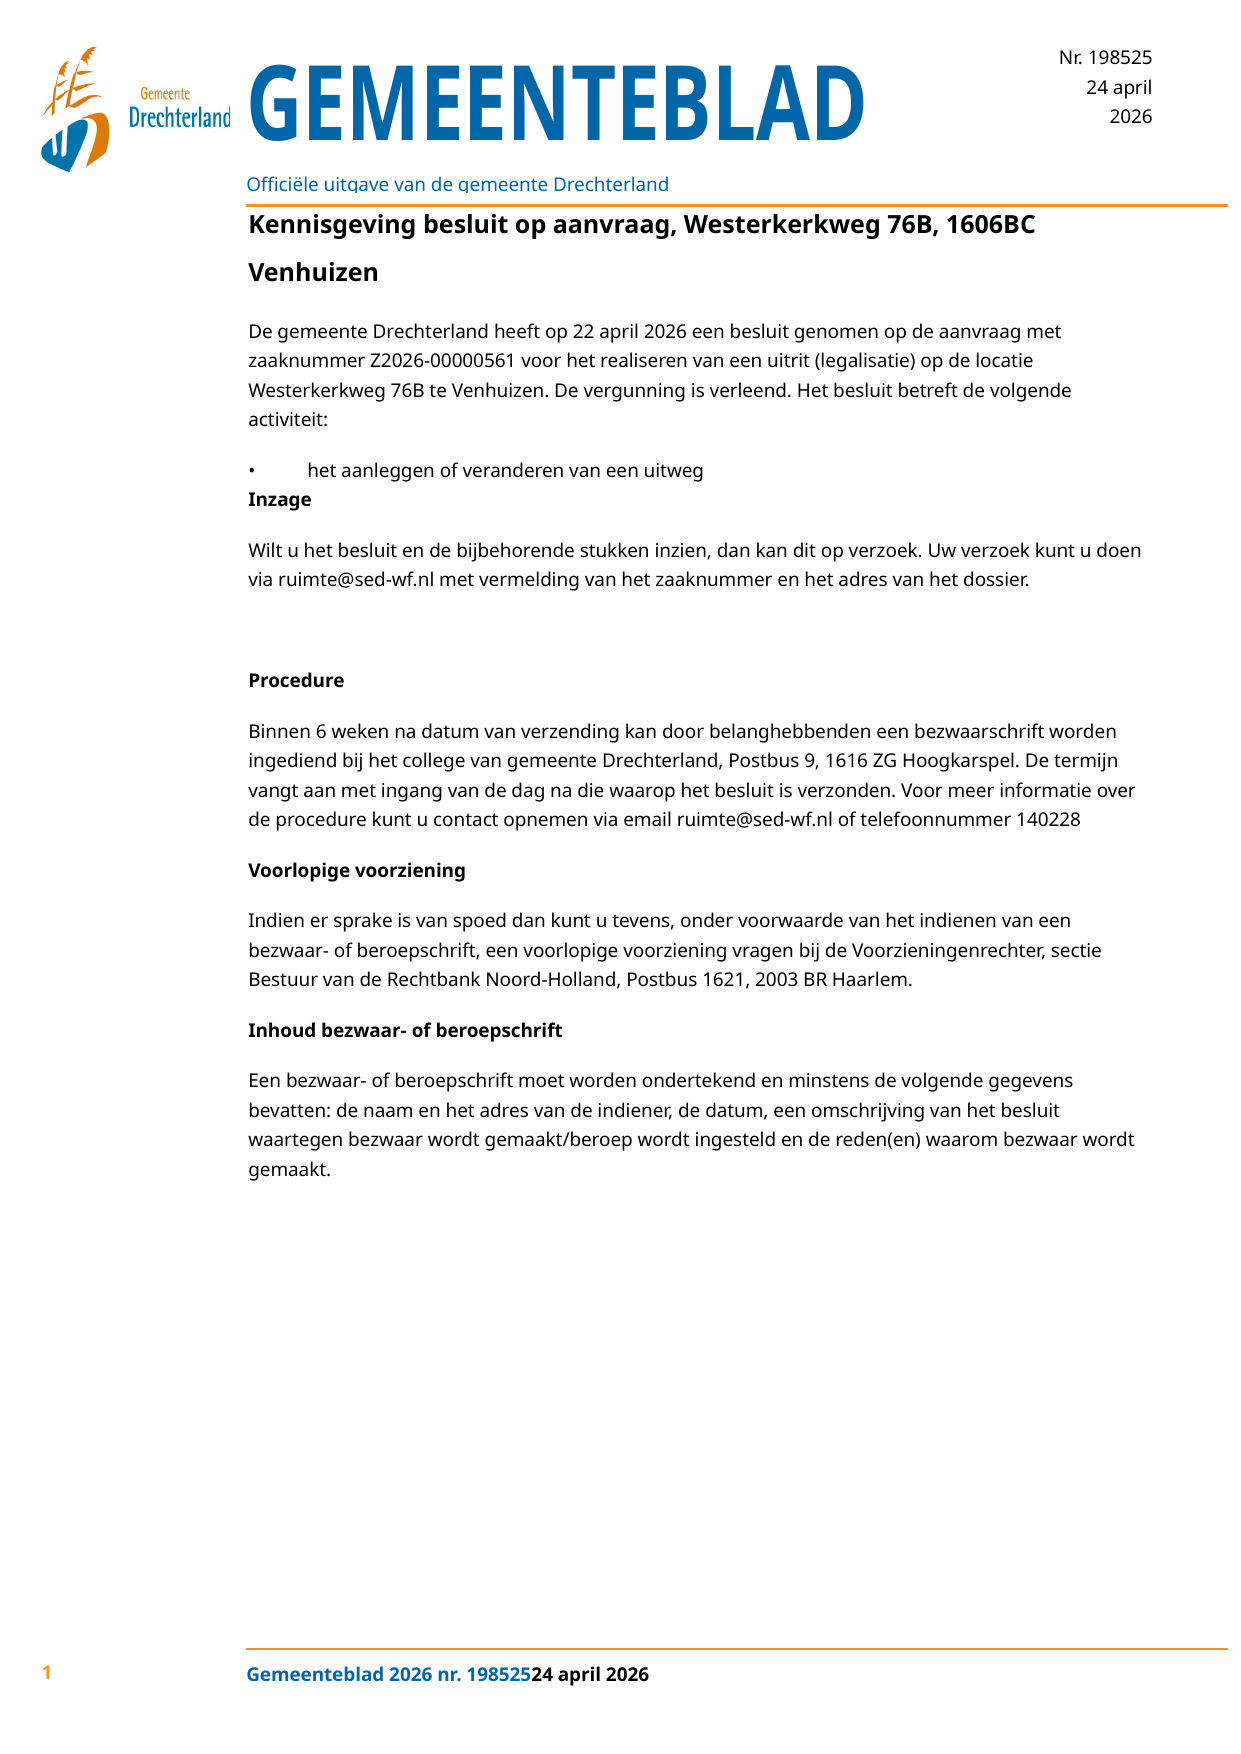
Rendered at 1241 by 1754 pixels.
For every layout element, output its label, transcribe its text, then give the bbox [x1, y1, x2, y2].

list het aanleggen of veranderen van een uitweg [248, 457, 1152, 483]
text Voorlopige voorziening [248, 857, 1152, 883]
text Inzage [248, 487, 1152, 512]
text Binnen 6 weken na datum van verzending kan door belanghebbenden een bezwaarschrift worden ingediend bij het college van gemeente Drechterland, Postbus 9, 1616 ZG Hoogkarspel. De termijn vangt aan met ingang van de dag na die waarop het besluit is verzonden. Voor meer informatie over de procedure kunt u contact opnemen via email ruimte@sed-wf.nl of telefoonnummer 140228 [248, 718, 1152, 832]
picture [41, 47, 231, 172]
text De gemeente Drechterland heeft op 22 april 2026 een besluit genomen op de aanvraag met zaaknummer Z2026-00000561 voor het realiseren van een uitrit (legalisatie) op de locatie Westerkerkweg 76B te Venhuizen. De vergunning is verleend. Het besluit betreft de volgende activiteit: [248, 318, 1152, 432]
text Procedure [248, 667, 1152, 693]
text Inhoud bezwaar- of beroepschrift [248, 1017, 1152, 1043]
text Een bezwaar- of beroepschrift moet worden ondertekend en minstens de volgende gegevens bevatten: de naam en het adres van de indiener, de datum, een omschrijving van het besluit waartegen bezwaar wordt gemaakt/beroep wordt ingesteld en de reden(en) waarom bezwaar wordt gemaakt. [248, 1067, 1152, 1182]
picture [226, 115, 231, 124]
text Indien er sprake is van spoed dan kunt u tevens, onder voorwaarde van het indienen van een bezwaar- of beroepschrift, een voorlopige voorziening vragen bij de Voorzieningenrechter, sectie Bestuur van de Rechtbank Noord-Holland, Postbus 1621, 2003 BR Haarlem. [248, 907, 1152, 992]
text Kennisgeving besluit op aanvraag, Westerkerkweg 76B, 1606BC Venhuizen [248, 207, 1152, 288]
picture [41, 158, 64, 172]
text Wilt u het besluit en de bijbehorende stukken inzien, dan kan dit op verzoek. Uw verzoek kunt u doen via ruimte@sed-wf.nl met vermelding van het zaaknummer en het adres van het dossier. [248, 537, 1152, 592]
